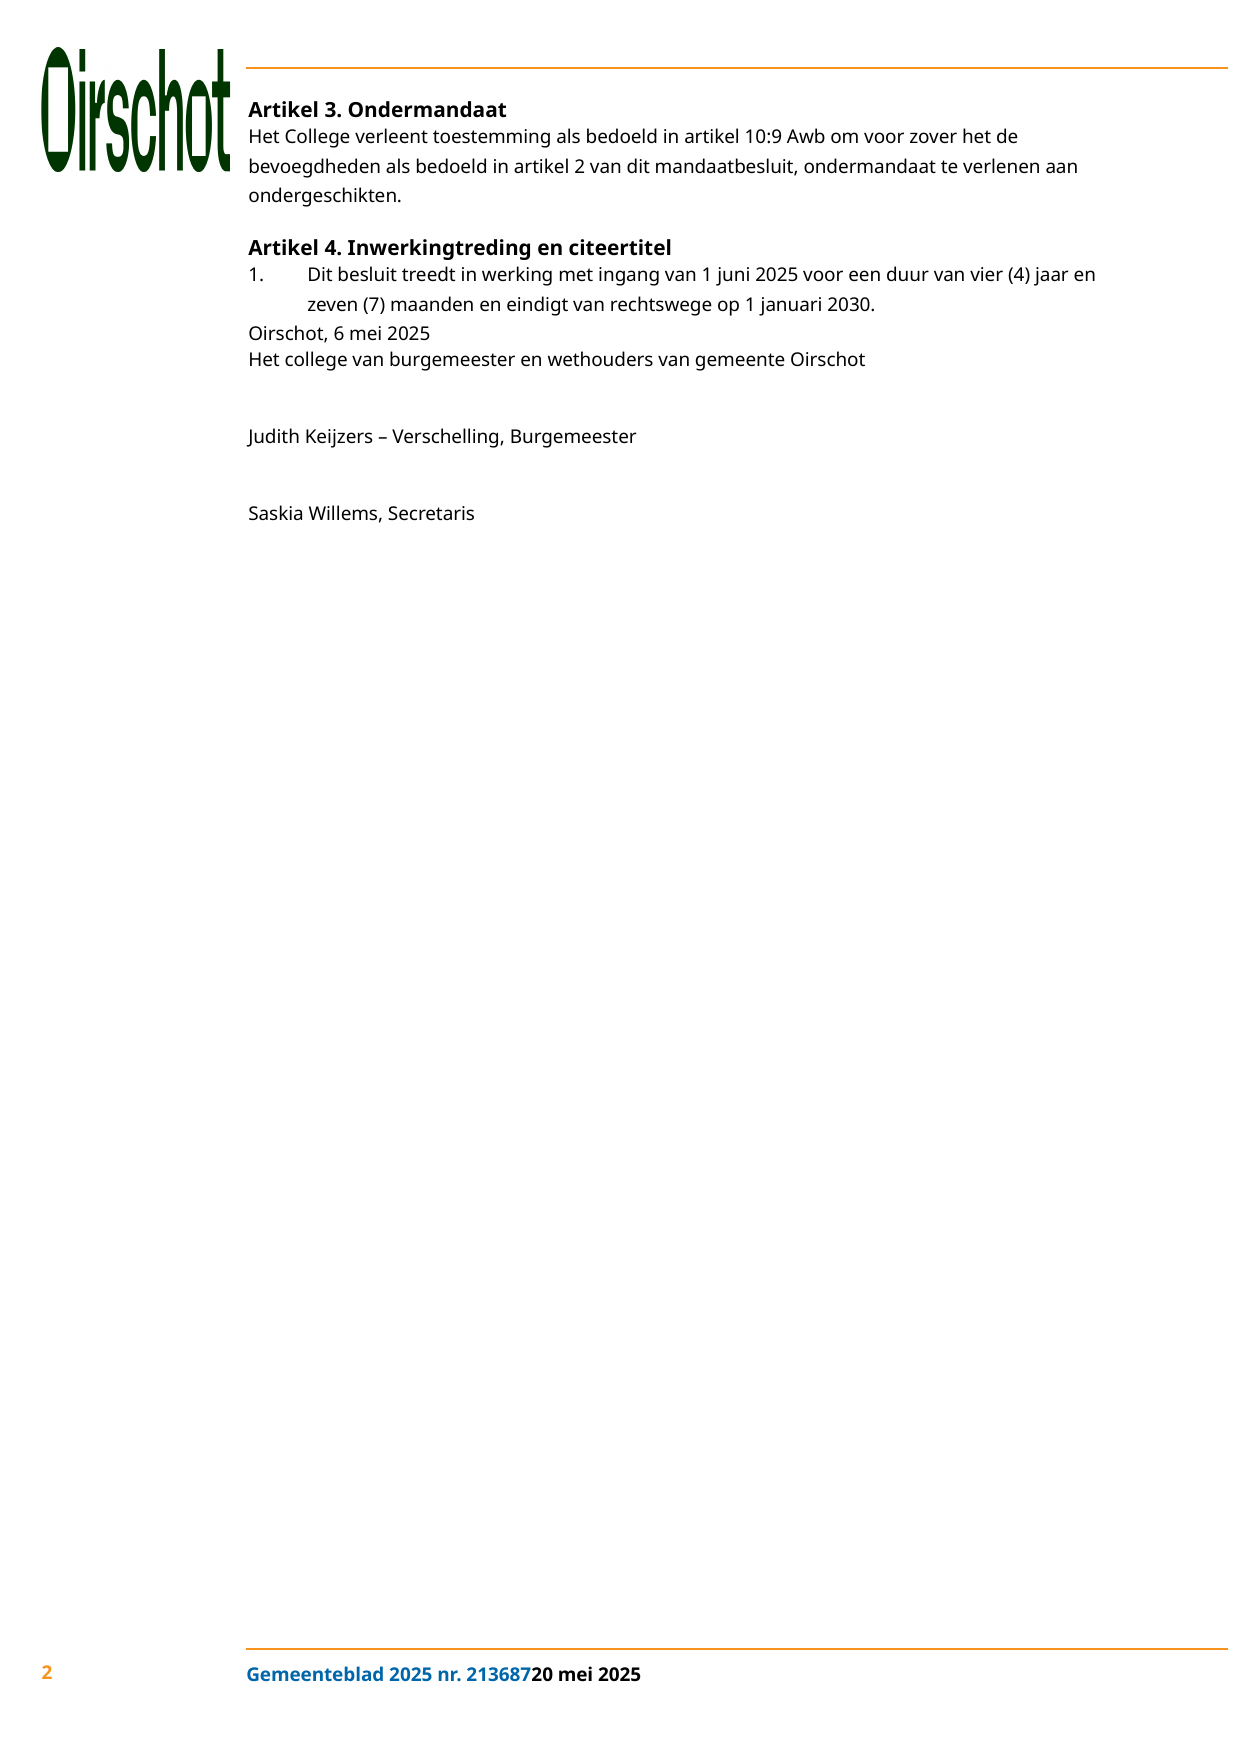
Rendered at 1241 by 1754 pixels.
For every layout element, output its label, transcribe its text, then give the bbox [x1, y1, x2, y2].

text Het college van burgemeester en wethouders van gemeente Oirschot [248, 346, 1152, 372]
text Artikel 4. Inwerkingtreding en citeertitel [248, 233, 1152, 261]
list Dit besluit treedt in werking met ingang van 1 juni 2025 voor een duur van vier (4) jaar en zeven (7) maanden en eindigt van rechtswege op 1 januari 2030. [248, 261, 1152, 317]
text Artikel 3. Ondermandaat [248, 95, 1152, 123]
picture [41, 47, 231, 172]
text Het College verleent toestemming als bedoeld in artikel 10:9 Awb om voor zover het de bevoegdheden als bedoeld in artikel 2 van dit mandaatbesluit, ondermandaat te verlenen aan ondergeschikten. [248, 123, 1152, 208]
text Oirschot, 6 mei 2025 [248, 320, 1152, 346]
text Judith Keijzers – Verschelling, Burgemeester [248, 423, 1152, 449]
text Saskia Willems, Secretaris [248, 501, 1152, 526]
